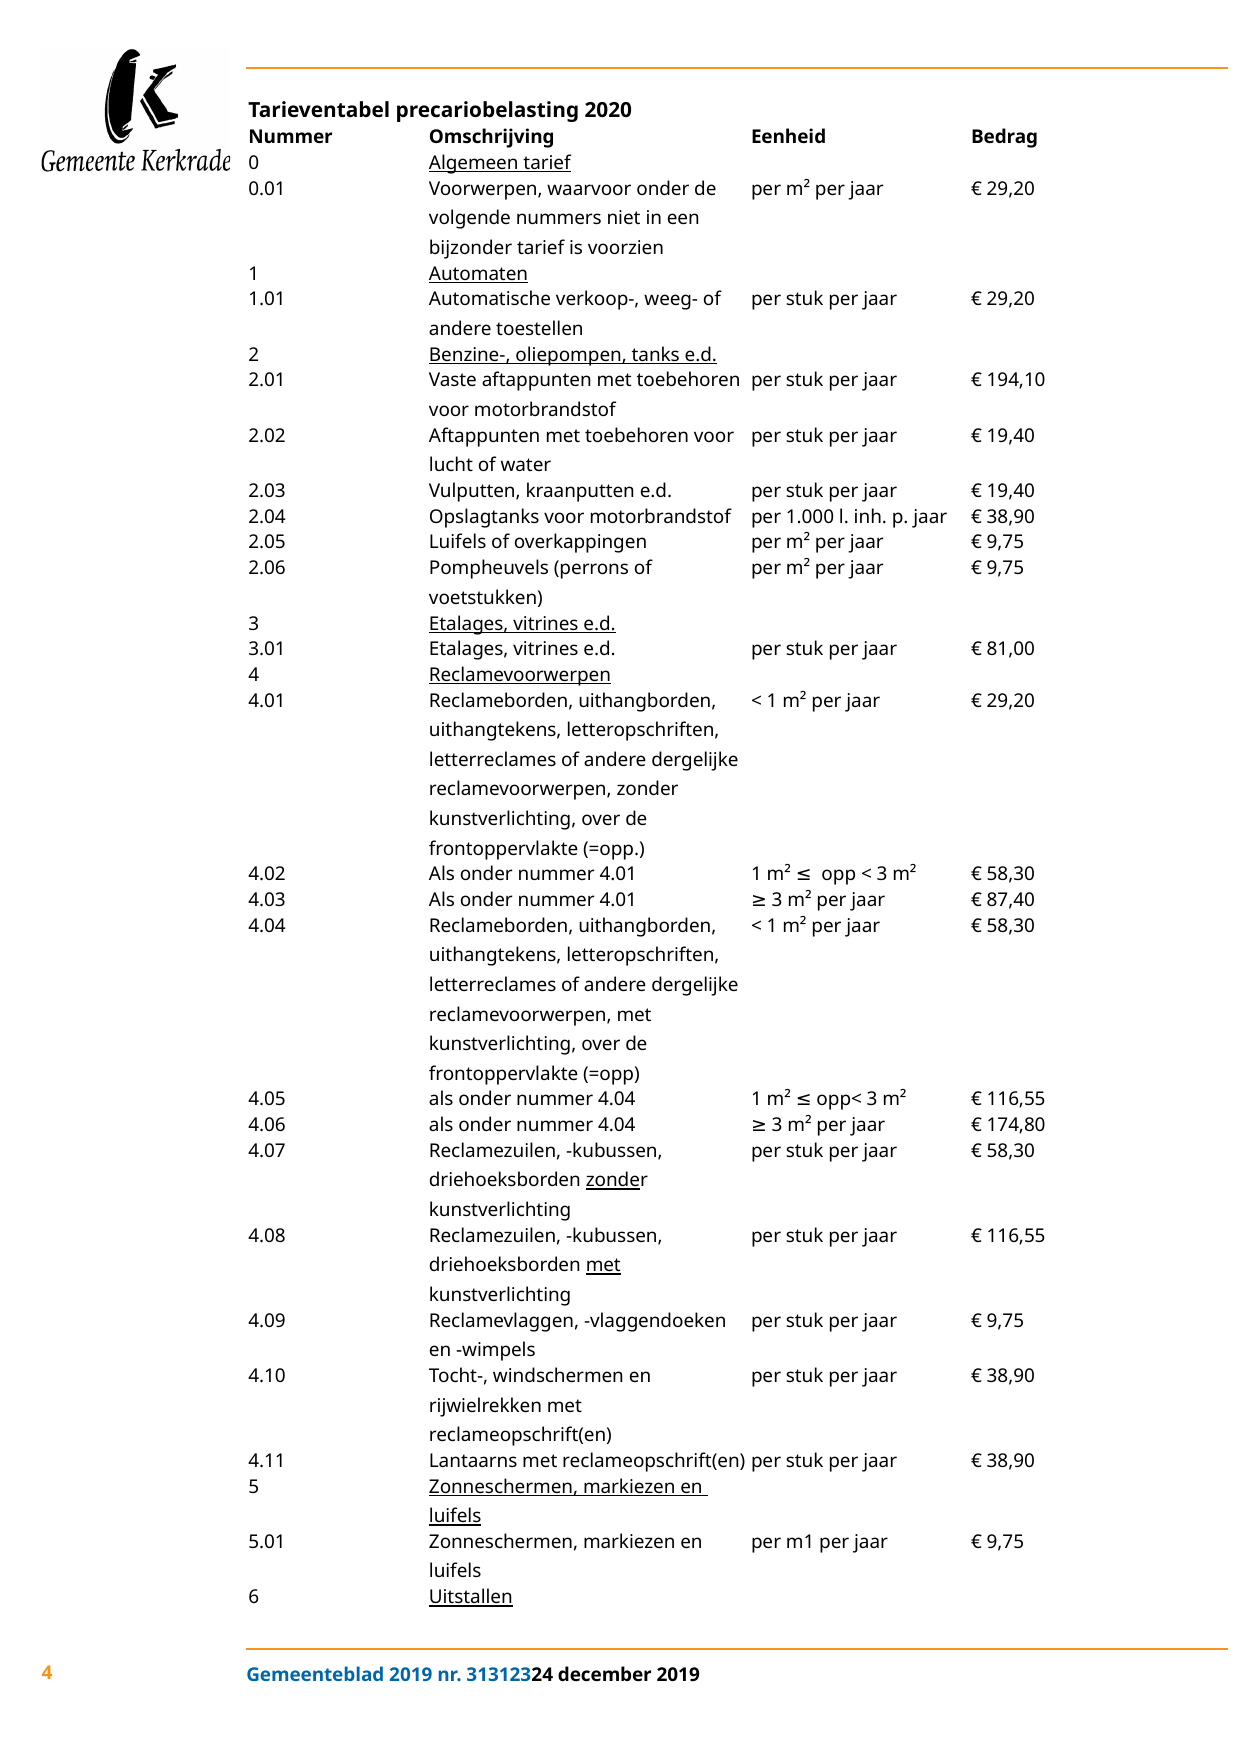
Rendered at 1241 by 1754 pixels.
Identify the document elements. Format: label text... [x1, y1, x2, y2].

table_cell 4.07 [248, 1137, 429, 1222]
table_cell € 29,20 [971, 687, 1152, 861]
table_cell ≥ 3 m² per jaar [751, 886, 971, 912]
table_cell 0.01 [248, 175, 429, 260]
table_cell € 174,80 [971, 1111, 1152, 1137]
table_cell € 19,40 [971, 477, 1152, 503]
table_cell 4.11 [248, 1447, 429, 1473]
table_cell per stuk per jaar [751, 477, 971, 503]
table_cell [971, 1584, 1152, 1609]
table_cell 4 [248, 661, 429, 687]
table_cell < 1 m² per jaar [751, 912, 971, 1086]
table_cell 4.05 [248, 1086, 429, 1111]
table_cell 4.08 [248, 1222, 429, 1307]
table_cell 1 [248, 260, 429, 286]
table_cell 2.05 [248, 529, 429, 554]
table_cell per m² per jaar [751, 175, 971, 260]
table_cell per stuk per jaar [751, 1222, 971, 1307]
table_cell [751, 661, 971, 687]
table_cell Etalages, vitrines e.d. [429, 635, 751, 661]
table_cell € 29,20 [971, 286, 1152, 341]
table_cell Automatische verkoop-, weeg- of andere toestellen [429, 286, 751, 341]
table_cell [751, 610, 971, 635]
table_cell Lantaarns met reclameopschrift(en) [429, 1447, 751, 1473]
table_cell per stuk per jaar [751, 422, 971, 477]
table_cell € 38,90 [971, 1362, 1152, 1447]
table_cell per 1.000 l. inh. p. jaar [751, 503, 971, 529]
table_cell Zonneschermen, markiezen en luifels [429, 1528, 751, 1583]
picture [41, 47, 231, 172]
table_cell per stuk per jaar [751, 286, 971, 341]
table_cell € 58,30 [971, 1137, 1152, 1222]
table_cell [751, 341, 971, 367]
table_cell Reclameborden, uithangborden, uithangtekens, letteropschriften, letterreclames of andere dergelijke reclamevoorwerpen, met kunstverlichting, over de frontoppervlakte (=opp) [429, 912, 751, 1086]
table_cell 0 [248, 149, 429, 175]
table_cell [971, 610, 1152, 635]
table_cell Etalages, vitrines e.d. [429, 610, 751, 635]
table_header Nummer [248, 124, 429, 149]
table_cell Automaten [429, 260, 751, 286]
table_cell per stuk per jaar [751, 1362, 971, 1447]
table_cell [971, 341, 1152, 367]
table_cell per stuk per jaar [751, 1137, 971, 1222]
table_cell € 9,75 [971, 1307, 1152, 1362]
table_cell < 1 m² per jaar [751, 687, 971, 861]
table_cell 2 [248, 341, 429, 367]
table_cell 4.01 [248, 687, 429, 861]
table_cell per stuk per jaar [751, 635, 971, 661]
table_cell 4.10 [248, 1362, 429, 1447]
table_cell [971, 1473, 1152, 1528]
table_cell € 116,55 [971, 1086, 1152, 1111]
table_cell Reclamevoorwerpen [429, 661, 751, 687]
table_cell € 58,30 [971, 861, 1152, 886]
table_cell [971, 661, 1152, 687]
table_cell 4.06 [248, 1111, 429, 1137]
table_cell Pompheuvels (perrons of voetstukken) [429, 554, 751, 610]
table_header Bedrag [971, 124, 1152, 149]
table_cell per m1 per jaar [751, 1528, 971, 1583]
table_cell [751, 1584, 971, 1609]
table_cell 1 m² ≤ opp < 3 m² [751, 861, 971, 886]
table_cell 5 [248, 1473, 429, 1528]
table_cell als onder nummer 4.04 [429, 1111, 751, 1137]
table_cell Reclameborden, uithangborden, uithangtekens, letteropschriften, letterreclames of andere dergelijke reclamevoorwerpen, zonder kunstverlichting, over de frontoppervlakte (=opp.) [429, 687, 751, 861]
table_cell Opslagtanks voor motorbrandstof [429, 503, 751, 529]
table_cell € 29,20 [971, 175, 1152, 260]
table_cell per m² per jaar [751, 529, 971, 554]
table_cell per stuk per jaar [751, 1447, 971, 1473]
table_cell Als onder nummer 4.01 [429, 861, 751, 886]
table_cell € 9,75 [971, 529, 1152, 554]
table_cell 4.03 [248, 886, 429, 912]
table_cell € 116,55 [971, 1222, 1152, 1307]
table_cell € 87,40 [971, 886, 1152, 912]
table_cell € 38,90 [971, 1447, 1152, 1473]
table_cell 5.01 [248, 1528, 429, 1583]
table_cell [971, 149, 1152, 175]
table_cell ≥ 3 m² per jaar [751, 1111, 971, 1137]
table_cell 3 [248, 610, 429, 635]
table_cell [751, 1473, 971, 1528]
table_cell 2.04 [248, 503, 429, 529]
table_cell [751, 149, 971, 175]
table_cell [971, 260, 1152, 286]
table_cell Benzine-, oliepompen, tanks e.d. [429, 341, 751, 367]
table_cell € 38,90 [971, 503, 1152, 529]
table_cell 2.01 [248, 367, 429, 422]
table_cell Voorwerpen, waarvoor onder de volgende nummers niet in een bijzonder tarief is voorzien [429, 175, 751, 260]
table_cell Reclamevlaggen, -vlaggendoeken en -wimpels [429, 1307, 751, 1362]
table_cell € 19,40 [971, 422, 1152, 477]
table_cell Als onder nummer 4.01 [429, 886, 751, 912]
table_header Omschrijving [429, 124, 751, 149]
table_cell 6 [248, 1584, 429, 1609]
table_cell Vulputten, kraanputten e.d. [429, 477, 751, 503]
table_cell Tocht-, windschermen en rijwielrekken met reclameopschrift(en) [429, 1362, 751, 1447]
table_cell € 81,00 [971, 635, 1152, 661]
table_cell 4.02 [248, 861, 429, 886]
table_cell Aftappunten met toebehoren voor lucht of water [429, 422, 751, 477]
table_cell Luifels of overkappingen [429, 529, 751, 554]
table_cell 1.01 [248, 286, 429, 341]
table_cell per stuk per jaar [751, 1307, 971, 1362]
table_cell Vaste aftappunten met toebehoren voor motorbrandstof [429, 367, 751, 422]
table_cell 2.06 [248, 554, 429, 610]
table_cell 4.09 [248, 1307, 429, 1362]
table_cell € 58,30 [971, 912, 1152, 1086]
table_cell 3.01 [248, 635, 429, 661]
table_cell per m² per jaar [751, 554, 971, 610]
text Tarieventabel precariobelasting 2020 [248, 95, 1152, 123]
table_cell 2.02 [248, 422, 429, 477]
table_cell Reclamezuilen, -kubussen, driehoeksborden zonder kunstverlichting [429, 1137, 751, 1222]
table_cell € 194,10 [971, 367, 1152, 422]
table_cell Reclamezuilen, -kubussen, driehoeksborden met kunstverlichting [429, 1222, 751, 1307]
table_header Eenheid [751, 124, 971, 149]
table_cell € 9,75 [971, 1528, 1152, 1583]
table_cell 4.04 [248, 912, 429, 1086]
table_cell 1 m² ≤ opp< 3 m² [751, 1086, 971, 1111]
table_cell 2.03 [248, 477, 429, 503]
table_cell Uitstallen [429, 1584, 751, 1609]
table_cell als onder nummer 4.04 [429, 1086, 751, 1111]
table_cell [751, 260, 971, 286]
table_cell Algemeen tarief [429, 149, 751, 175]
table_cell € 9,75 [971, 554, 1152, 610]
table_cell Zonneschermen, markiezen en luifels [429, 1473, 751, 1528]
table_cell per stuk per jaar [751, 367, 971, 422]
